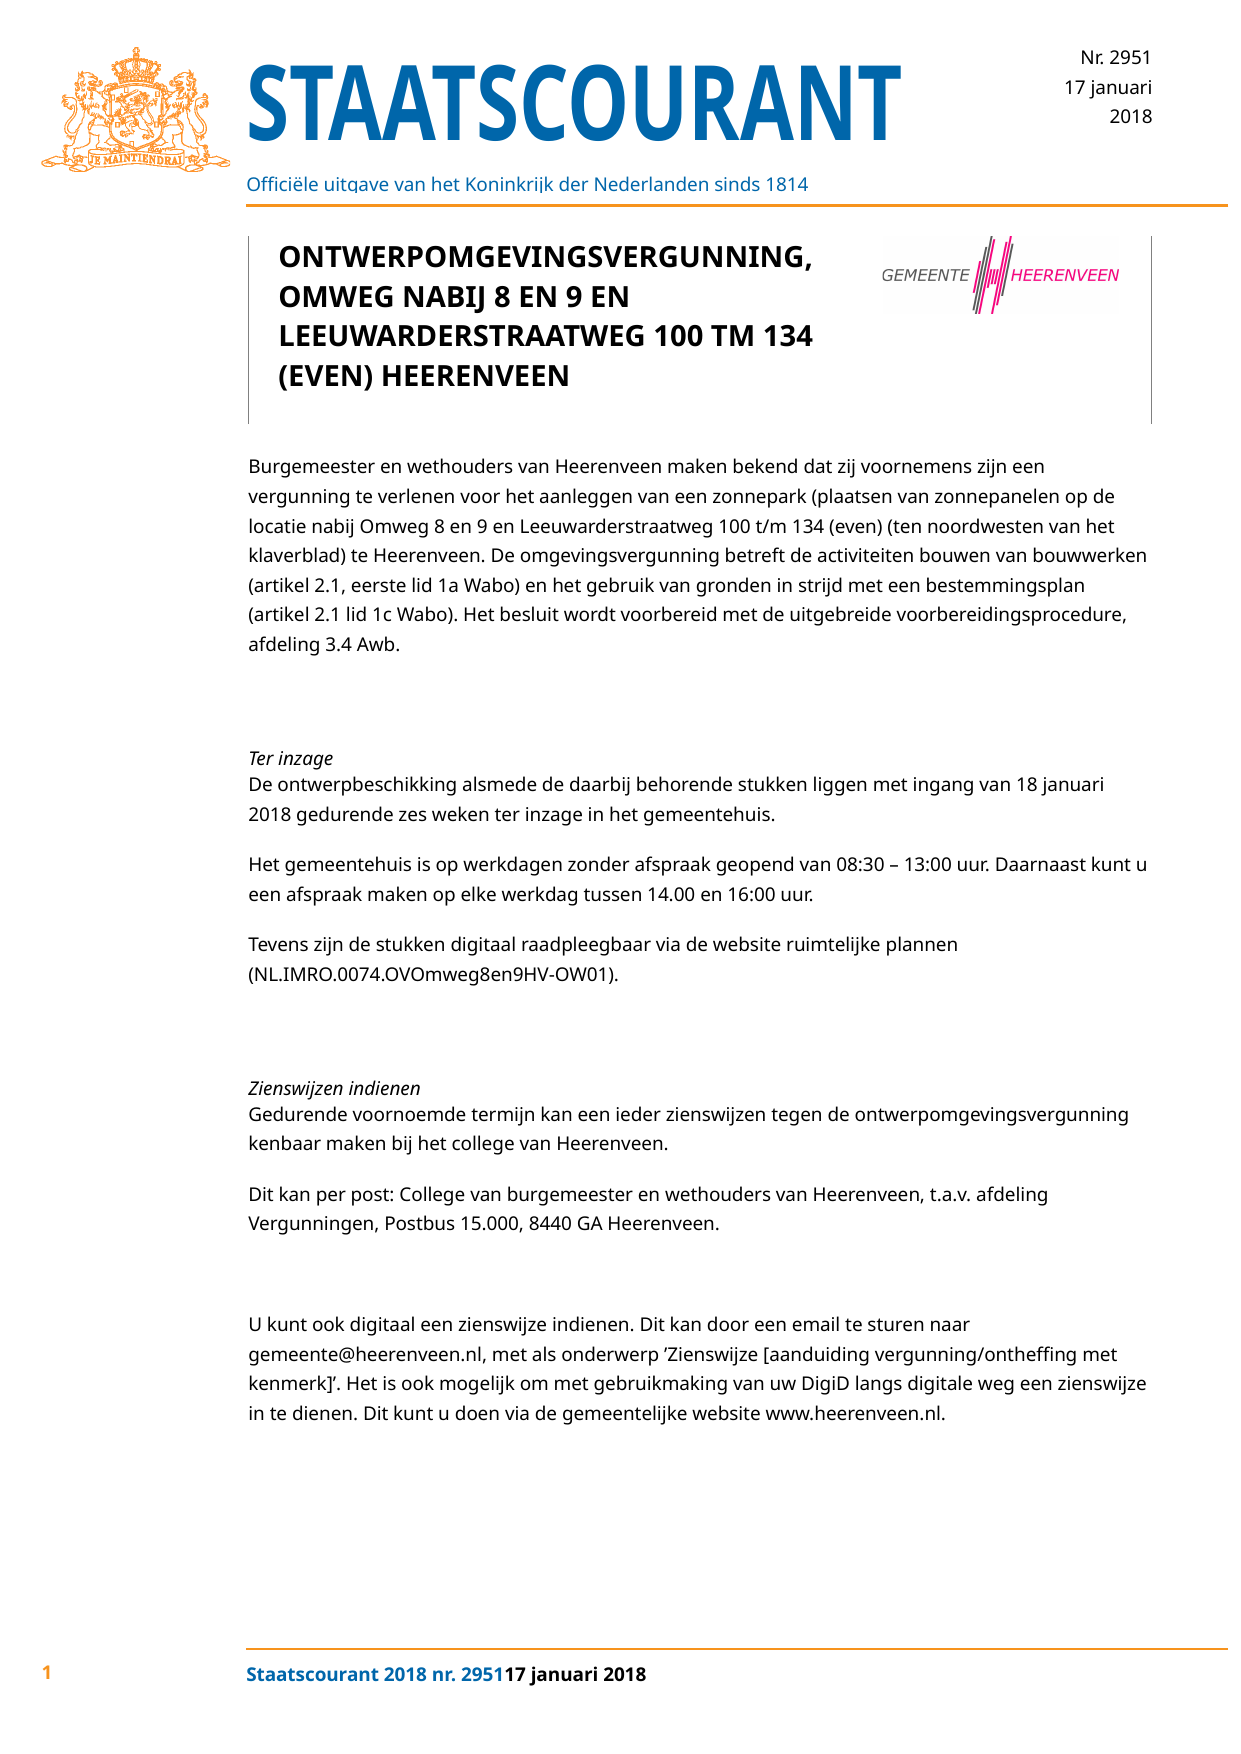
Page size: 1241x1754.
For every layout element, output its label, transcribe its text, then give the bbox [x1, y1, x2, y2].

text De ontwerpbeschikking alsmede de daarbij behorende stukken liggen met ingang van 18 januari 2018 gedurende zes weken ter inzage in het gemeentehuis. [248, 771, 1152, 827]
table_header [850, 236, 1151, 424]
text U kunt ook digitaal een zienswijze indienen. Dit kan door een email te sturen naar gemeente@heerenveen.nl, met als onderwerp ’Zienswijze [aanduiding vergunning/ontheffing met kenmerk]’. Het is ook mogelijk om met gebruikmaking van uw DigiD langs digitale weg een zienswijze in te dienen. Dit kunt u doen via de gemeentelijke website www.heerenveen.nl. [248, 1311, 1152, 1426]
picture [882, 236, 1119, 314]
text Gedurende voornoemde termijn kan een ieder zienswijzen tegen de ontwerpomgevingsvergunning kenbaar maken bij het college van Heerenveen. [248, 1101, 1152, 1156]
picture [41, 47, 231, 172]
text Burgemeester en wethouders van Heerenveen maken bekend dat zij voornemens zijn een vergunning te verlenen voor het aanleggen van een zonnepark (plaatsen van zonnepanelen op de locatie nabij Omweg 8 en 9 en Leeuwarderstraatweg 100 t/m 134 (even) (ten noordwesten van het klaverblad) te Heerenveen. De omgevingsvergunning betreft de activiteiten bouwen van bouwwerken (artikel 2.1, eerste lid 1a Wabo) en het gebruik van gronden in strijd met een bestemmingsplan (artikel 2.1 lid 1c Wabo). Het besluit wordt voorbereid met de uitgebreide voorbereidingsprocedure, afdeling 3.4 Awb. [248, 454, 1152, 657]
text Zienswijzen indienen [248, 1075, 1152, 1101]
text Het gemeentehuis is op werkdagen zonder afspraak geopend van 08:30 – 13:00 uur. Daarnaast kunt u een afspraak maken op elke werkdag tussen 14.00 en 16:00 uur. [248, 851, 1152, 907]
text Dit kan per post: College van burgemeester en wethouders van Heerenveen, t.a.v. afdeling Vergunningen, Postbus 15.000, 8440 GA Heerenveen. [248, 1181, 1152, 1236]
text Tevens zijn de stukken digitaal raadpleegbaar via de website ruimtelijke plannen (NL.IMRO.0074.OVOmweg8en9HV-OW01). [248, 931, 1152, 987]
table_header ONTWERPOMGEVINGSVERGUNNING, OMWEG NABIJ 8 EN 9 EN LEEUWARDERSTRAATWEG 100 TM 134 (EVEN) HEERENVEEN [249, 236, 850, 424]
text Ter inzage [248, 746, 1152, 771]
